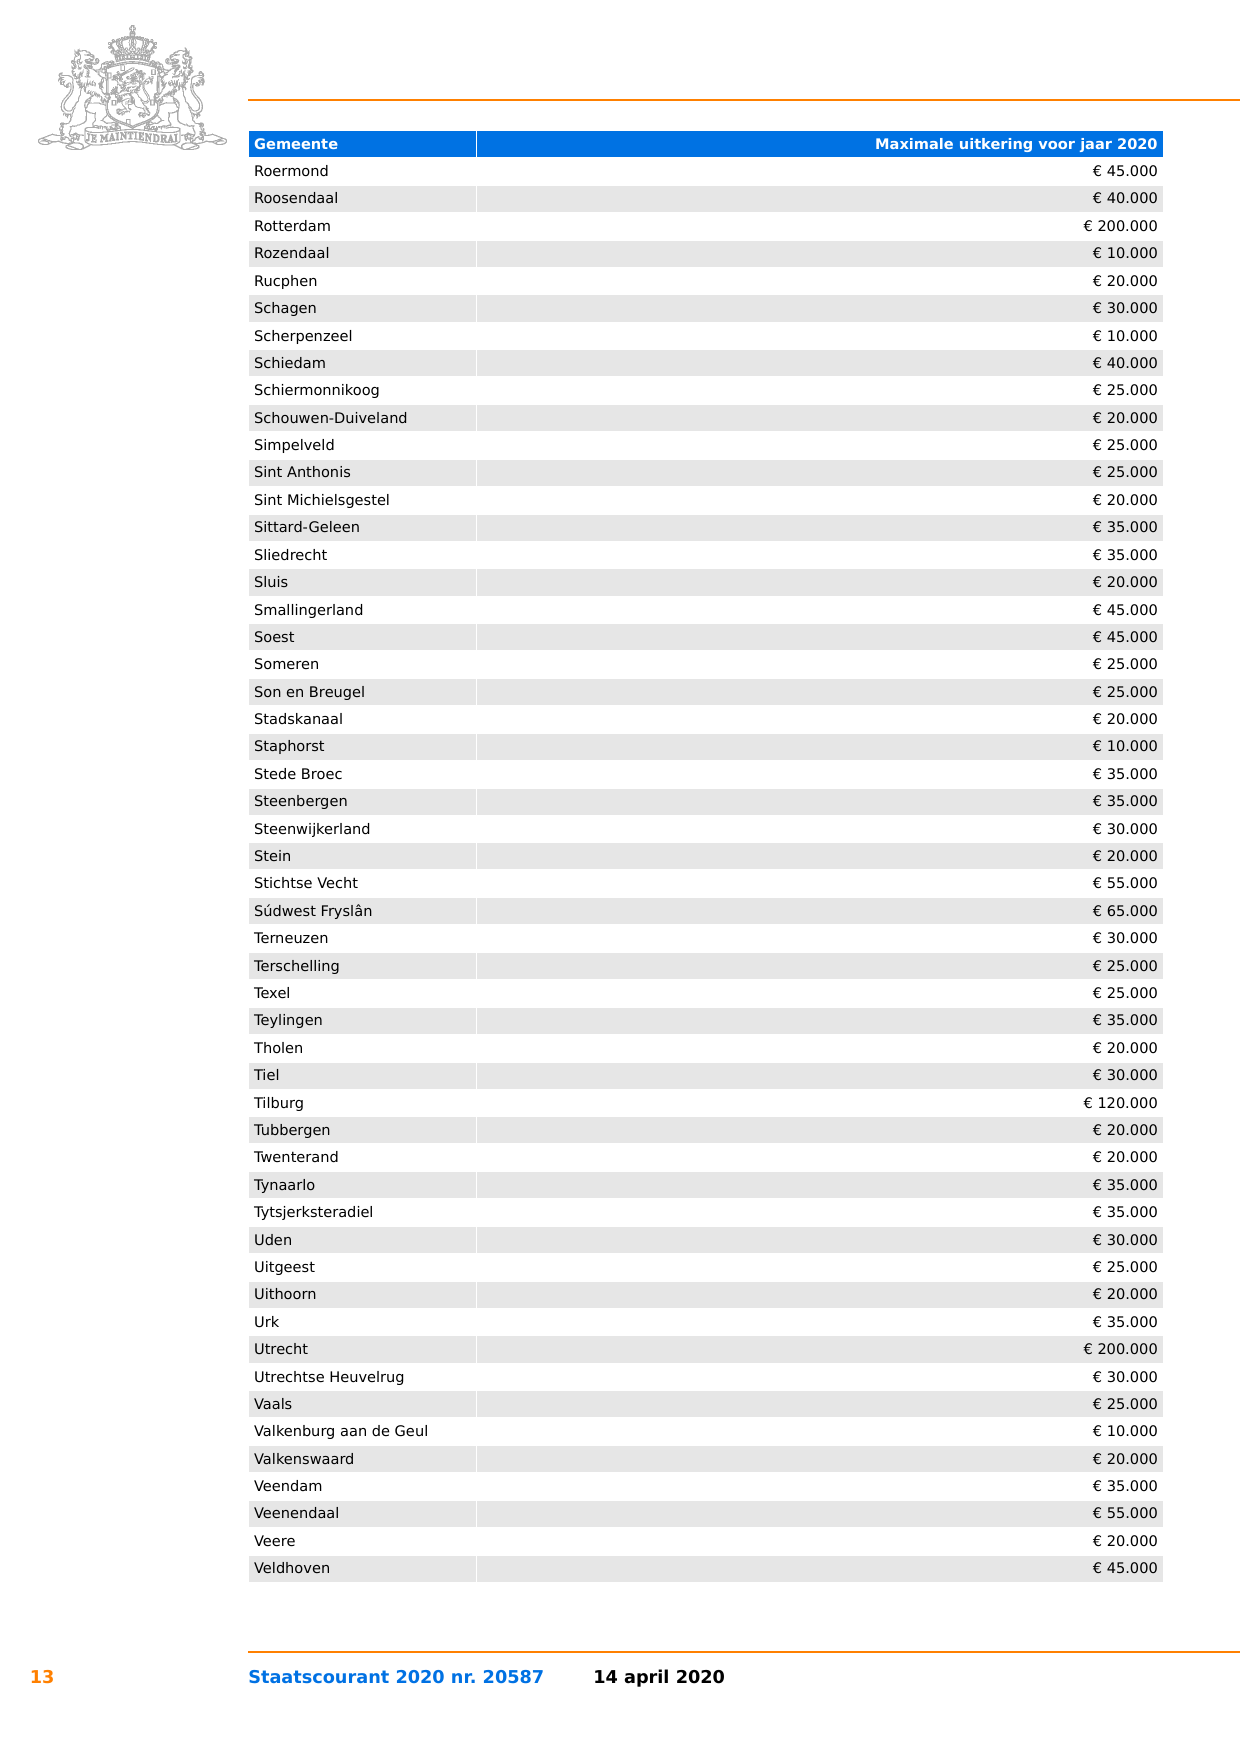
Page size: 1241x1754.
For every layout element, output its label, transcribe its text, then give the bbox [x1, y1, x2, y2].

table_cell € 45.000 [477, 624, 1163, 650]
table_cell € 35.000 [477, 761, 1163, 787]
table_cell Uithoorn [249, 1282, 476, 1308]
table_cell € 200.000 [477, 213, 1163, 239]
table_cell € 35.000 [477, 542, 1163, 568]
table_cell € 35.000 [477, 1008, 1163, 1034]
table_cell € 45.000 [477, 597, 1163, 623]
table_cell € 20.000 [477, 487, 1163, 513]
table_cell Simpelveld [249, 432, 476, 459]
table_cell € 25.000 [477, 1391, 1163, 1417]
table_cell Son en Breugel [249, 679, 476, 705]
table_cell Schiedam [249, 350, 476, 376]
table_cell Roermond [249, 158, 476, 185]
table_cell € 20.000 [477, 1446, 1163, 1472]
picture [38, 25, 227, 150]
table_cell € 65.000 [477, 898, 1163, 924]
table_cell Roosendaal [249, 186, 476, 212]
table_cell € 10.000 [477, 323, 1163, 349]
table_cell Steenwijkerland [249, 816, 476, 842]
table_cell € 20.000 [477, 1145, 1163, 1171]
table_cell Teylingen [249, 1008, 476, 1034]
table_cell € 10.000 [477, 734, 1163, 760]
table_cell € 200.000 [477, 1336, 1163, 1363]
table_cell Valkenswaard [249, 1446, 476, 1472]
table_cell Uitgeest [249, 1254, 476, 1281]
table_cell Schiermonnikoog [249, 378, 476, 404]
table_cell € 25.000 [477, 432, 1163, 459]
table_cell Terneuzen [249, 925, 476, 952]
table_cell € 30.000 [477, 816, 1163, 842]
table_cell € 30.000 [477, 1364, 1163, 1390]
table_cell € 55.000 [477, 871, 1163, 897]
table_cell Tholen [249, 1035, 476, 1061]
table_cell € 10.000 [477, 241, 1163, 267]
table_cell Veldhoven [249, 1556, 476, 1582]
table_cell € 35.000 [477, 1473, 1163, 1500]
table_cell € 30.000 [477, 1227, 1163, 1253]
table_cell Steenbergen [249, 789, 476, 815]
table_cell € 25.000 [477, 460, 1163, 486]
table_cell € 35.000 [477, 1172, 1163, 1198]
table_cell Veenendaal [249, 1501, 476, 1527]
table_cell Rotterdam [249, 213, 476, 239]
table_cell Someren [249, 651, 476, 678]
table_cell € 20.000 [477, 1035, 1163, 1061]
table_cell Tiel [249, 1063, 476, 1089]
table_cell € 30.000 [477, 1063, 1163, 1089]
table_cell € 120.000 [477, 1090, 1163, 1116]
table_cell Stichtse Vecht [249, 871, 476, 897]
table_cell € 25.000 [477, 1254, 1163, 1281]
table_cell € 35.000 [477, 1309, 1163, 1335]
table_cell € 20.000 [477, 1528, 1163, 1554]
table_cell € 20.000 [477, 706, 1163, 733]
table_cell € 25.000 [477, 378, 1163, 404]
table_cell Tubbergen [249, 1117, 476, 1143]
table_cell Stadskanaal [249, 706, 476, 733]
table_cell Staphorst [249, 734, 476, 760]
table_cell € 20.000 [477, 405, 1163, 431]
table_cell Valkenburg aan de Geul [249, 1419, 476, 1445]
table_cell € 30.000 [477, 925, 1163, 952]
table_cell € 20.000 [477, 843, 1163, 869]
table_cell € 25.000 [477, 651, 1163, 678]
table_cell € 20.000 [477, 1117, 1163, 1143]
table_cell Schouwen-Duiveland [249, 405, 476, 431]
table_cell € 25.000 [477, 980, 1163, 1007]
table_cell Utrechtse Heuvelrug [249, 1364, 476, 1390]
table_cell Tilburg [249, 1090, 476, 1116]
table_cell Stede Broec [249, 761, 476, 787]
table_cell € 30.000 [477, 295, 1163, 322]
table_cell Scherpenzeel [249, 323, 476, 349]
table_cell Veere [249, 1528, 476, 1554]
table_cell Sittard-Geleen [249, 515, 476, 541]
table_cell Veendam [249, 1473, 476, 1500]
table_cell € 35.000 [477, 789, 1163, 815]
table_cell Tynaarlo [249, 1172, 476, 1198]
table_cell Vaals [249, 1391, 476, 1417]
table_cell € 10.000 [477, 1419, 1163, 1445]
table_cell € 25.000 [477, 679, 1163, 705]
table_cell Súdwest Fryslân [249, 898, 476, 924]
table_header Maximale uitkering voor jaar 2020 [477, 131, 1163, 157]
table_cell € 40.000 [477, 186, 1163, 212]
table_cell € 25.000 [477, 953, 1163, 979]
table_cell € 40.000 [477, 350, 1163, 376]
table_cell Sliedrecht [249, 542, 476, 568]
table_cell € 35.000 [477, 1199, 1163, 1226]
table_cell Sluis [249, 569, 476, 596]
table_cell Tytsjerksteradiel [249, 1199, 476, 1226]
table_cell Utrecht [249, 1336, 476, 1363]
table_cell Rucphen [249, 268, 476, 294]
table_cell € 20.000 [477, 1282, 1163, 1308]
table_cell Soest [249, 624, 476, 650]
table_cell Stein [249, 843, 476, 869]
table_cell € 45.000 [477, 158, 1163, 185]
table_cell Schagen [249, 295, 476, 322]
table_cell Twenterand [249, 1145, 476, 1171]
table_cell € 35.000 [477, 515, 1163, 541]
table_cell Sint Anthonis [249, 460, 476, 486]
table_cell Sint Michielsgestel [249, 487, 476, 513]
table_cell Texel [249, 980, 476, 1007]
table_cell € 45.000 [477, 1556, 1163, 1582]
table_header Gemeente [249, 131, 476, 157]
table_cell Smallingerland [249, 597, 476, 623]
table_cell Terschelling [249, 953, 476, 979]
table_cell Urk [249, 1309, 476, 1335]
table_cell € 20.000 [477, 569, 1163, 596]
table_cell Rozendaal [249, 241, 476, 267]
table_cell € 20.000 [477, 268, 1163, 294]
table_cell Uden [249, 1227, 476, 1253]
table_cell € 55.000 [477, 1501, 1163, 1527]
